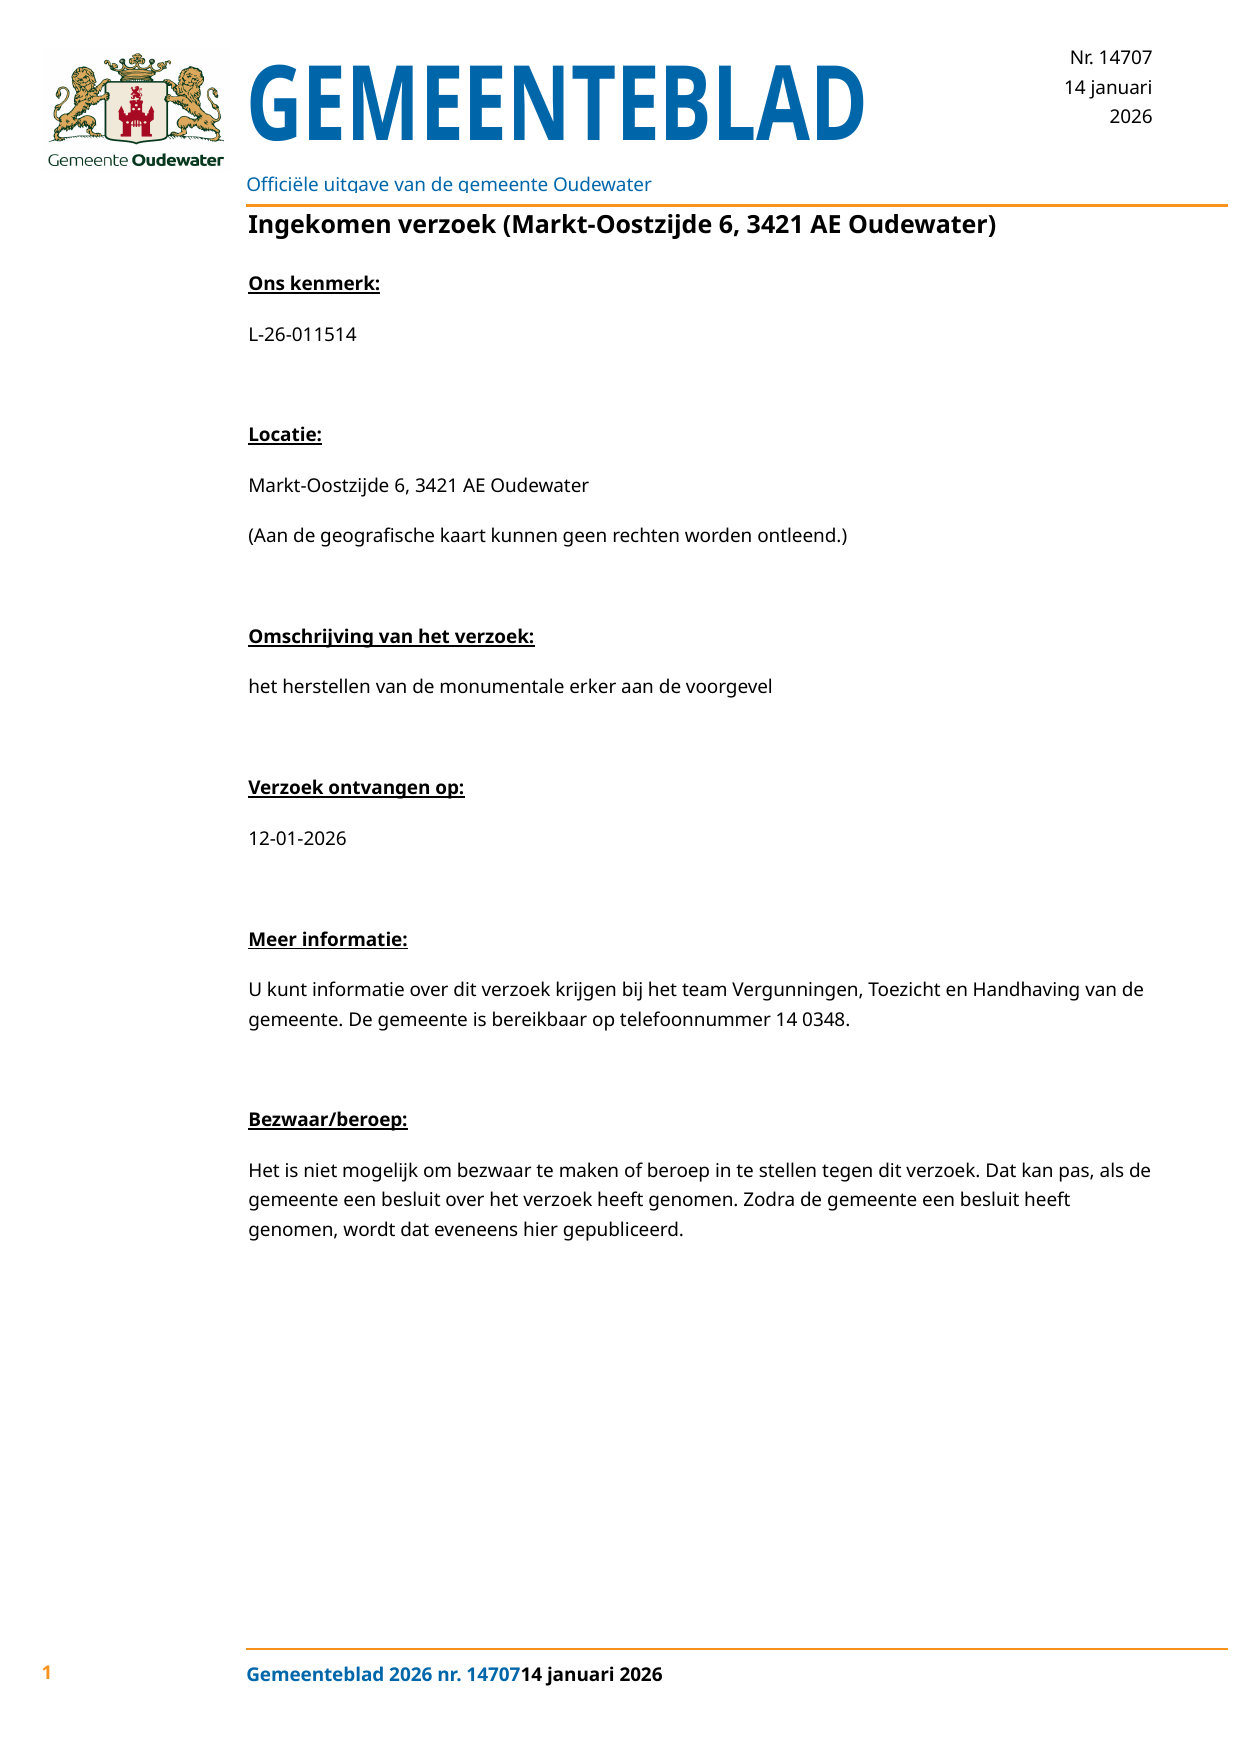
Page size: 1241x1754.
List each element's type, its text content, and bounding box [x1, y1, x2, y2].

text Ingekomen verzoek (Markt-Oostzijde 6, 3421 AE Oudewater) [248, 207, 1152, 241]
text U kunt informatie over dit verzoek krijgen bij het team Vergunningen, Toezicht en Handhaving van de gemeente. De gemeente is bereikbaar op telefoonnummer 14 0348. [248, 976, 1152, 1031]
text Verzoek ontvangen op: [248, 774, 1152, 800]
text Bezwaar/beroep: [248, 1107, 1152, 1132]
text Locatie: [248, 422, 1152, 447]
text (Aan de geografische kaart kunnen geen rechten worden ontleend.) [248, 522, 1152, 548]
text Meer informatie: [248, 926, 1152, 951]
text Omschrijving van het verzoek: [248, 623, 1152, 649]
picture [41, 47, 231, 172]
text Ons kenmerk: [248, 270, 1152, 296]
text 12-01-2026 [248, 825, 1152, 851]
text L-26-011514 [248, 321, 1152, 346]
text Markt-Oostzijde 6, 3421 AE Oudewater [248, 472, 1152, 498]
text Het is niet mogelijk om bezwaar te maken of beroep in te stellen tegen dit verzoek. Dat kan pas, als de gemeente een besluit over het verzoek heeft genomen. Zodra de gemeente een besluit heeft genomen, wordt dat eveneens hier gepubliceerd. [248, 1157, 1152, 1242]
text het herstellen van de monumentale erker aan de voorgevel [248, 674, 1152, 699]
